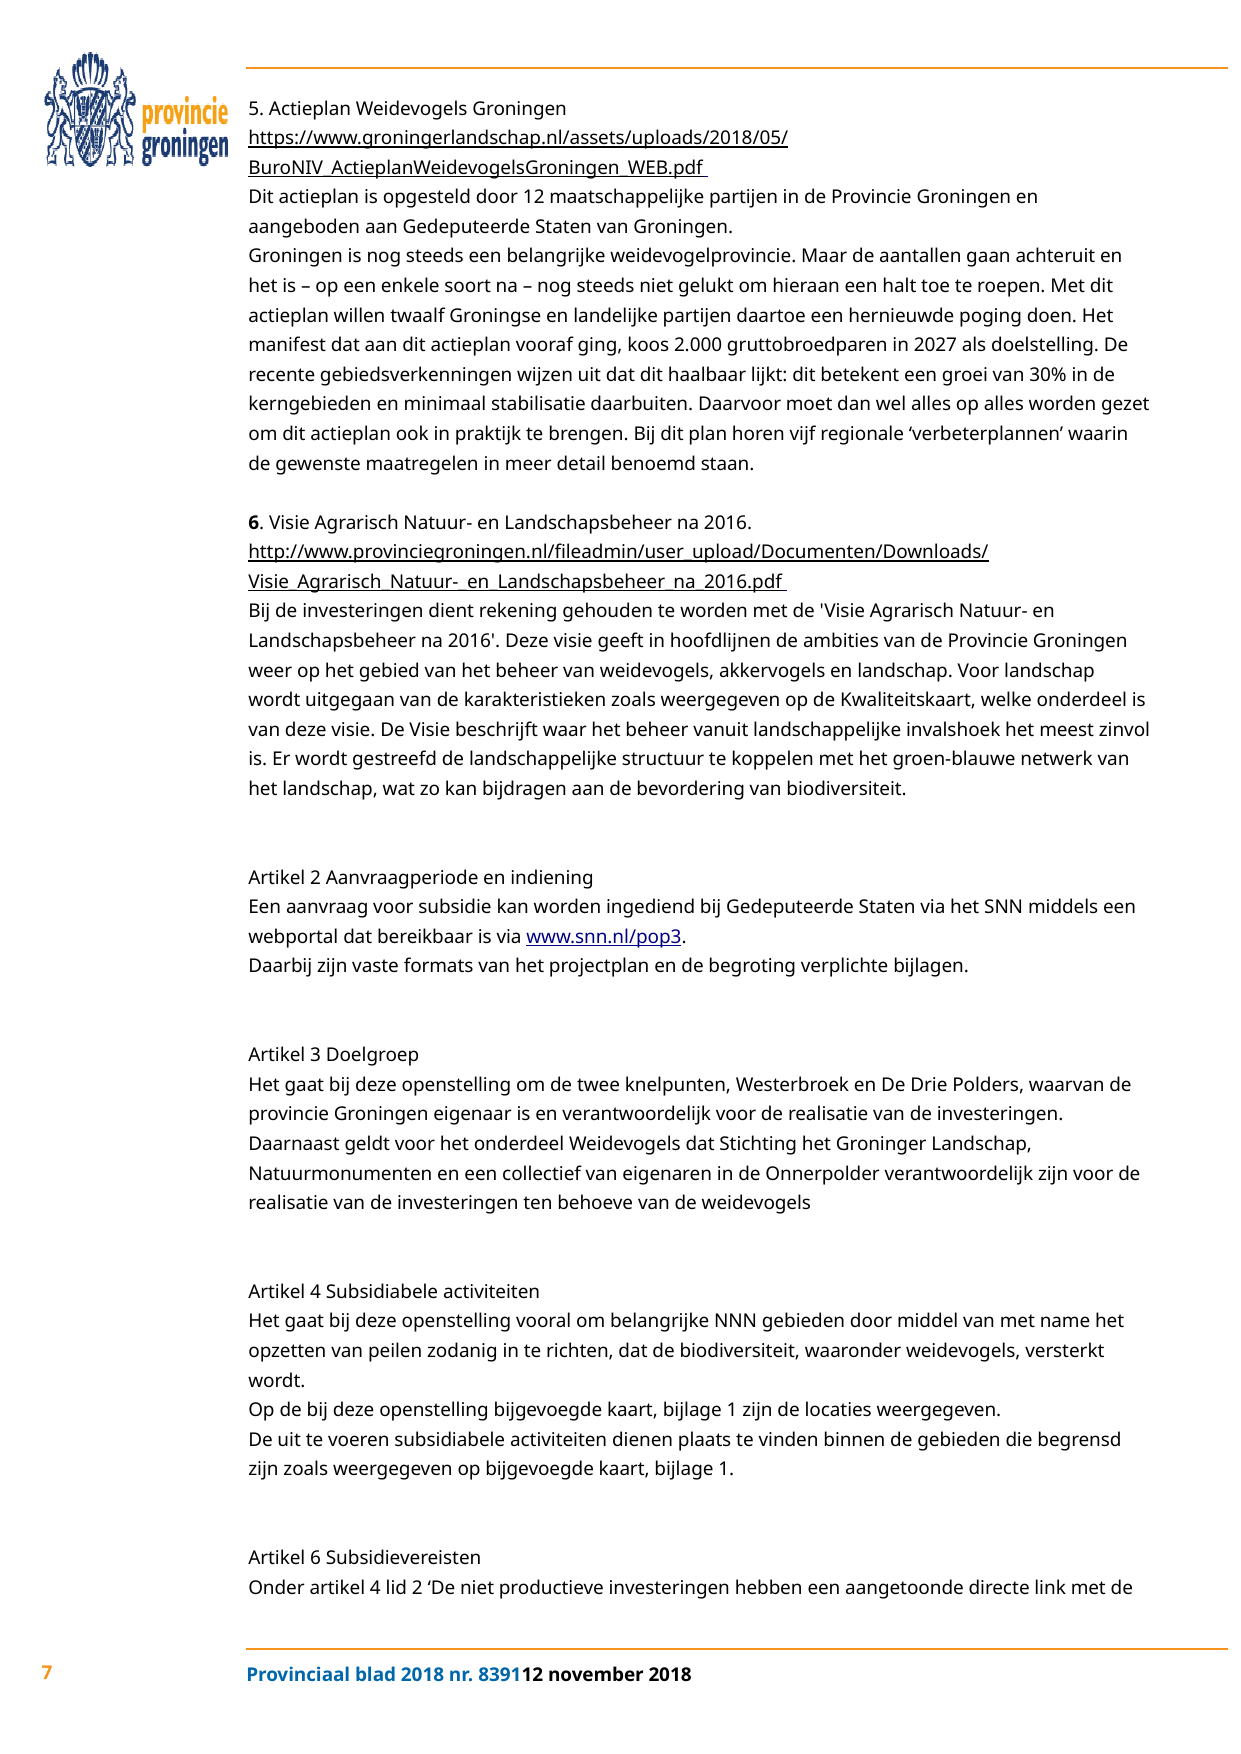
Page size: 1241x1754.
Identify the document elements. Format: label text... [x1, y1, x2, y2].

text Artikel 4 Subsidiabele activiteiten [248, 1278, 1152, 1304]
text Artikel 6 Subsidievereisten [248, 1544, 1152, 1570]
text 5. Actieplan Weidevogels Groningen [248, 95, 1152, 121]
text Groningen is nog steeds een belangrijke weidevogelprovincie. Maar de aantallen gaan achteruit en het is – op een enkele soort na – nog steeds niet gelukt om hieraan een halt toe te roepen. Met dit actieplan willen twaalf Groningse en landelijke partijen daartoe een hernieuwde poging doen. Het manifest dat aan dit actieplan vooraf ging, koos 2.000 gruttobroedparen in 2027 als doelstelling. De recente gebiedsverkenningen wijzen uit dat dit haalbaar lijkt: dit betekent een groei van 30% in de kerngebieden en minimaal stabilisatie daarbuiten. Daarvoor moet dan wel alles op alles worden gezet om dit actieplan ook in praktijk te brengen. Bij dit plan horen vijf regionale ‘verbeterplannen’ waarin de gewenste maatregelen in meer detail benoemd staan. [248, 243, 1152, 476]
text 6. Visie Agrarisch Natuur- en Landschapsbeheer na 2016. [248, 509, 1152, 535]
text Artikel 2 Aanvraagperiode en indiening [248, 864, 1152, 890]
picture [41, 47, 231, 172]
text Bij de investeringen dient rekening gehouden te worden met de 'Visie Agrarisch Natuur- en Landschapsbeheer na 2016'. Deze visie geeft in hoofdlijnen de ambities van de Provincie Groningen weer op het gebied van het beheer van weidevogels, akkervogels en landschap. Voor landschap wordt uitgegaan van de karakteristieken zoals weergegeven op de Kwaliteitskaart, welke onderdeel is van deze visie. De Visie beschrijft waar het beheer vanuit landschappelijke invalshoek het meest zinvol is. Er wordt gestreefd de landschappelijke structuur te koppelen met het groen-blauwe netwerk van het landschap, wat zo kan bijdragen aan de bevordering van biodiversiteit. [248, 598, 1152, 801]
text Het gaat bij deze openstelling vooral om belangrijke NNN gebieden door middel van met name het opzetten van peilen zodanig in te richten, dat de biodiversiteit, waaronder weidevogels, versterkt wordt. [248, 1308, 1152, 1393]
text Daarnaast geldt voor het onderdeel Weidevogels dat Stichting het Groninger Landschap, Natuurmonumenten en een collectief van eigenaren in de Onnerpolder verantwoordelijk zijn voor de realisatie van de investeringen ten behoeve van de weidevogels [248, 1130, 1152, 1215]
text Een aanvraag voor subsidie kan worden ingediend bij Gedeputeerde Staten via het SNN middels een webportal dat bereikbaar is via www.snn.nl/pop3. [248, 893, 1152, 949]
text Het gaat bij deze openstelling om de twee knelpunten, Westerbroek en De Drie Polders, waarvan de provincie Groningen eigenaar is en verantwoordelijk voor de realisatie van de investeringen. [248, 1071, 1152, 1126]
text Artikel 3 Doelgroep [248, 1041, 1152, 1067]
text De uit te voeren subsidiabele activiteiten dienen plaats te vinden binnen de gebieden die begrensd zijn zoals weergegeven op bijgevoegde kaart, bijlage 1. [248, 1426, 1152, 1481]
text Op de bij deze openstelling bijgevoegde kaart, bijlage 1 zijn de locaties weergegeven. [248, 1396, 1152, 1422]
text http://www.provinciegroningen.nl/fileadmin/user_upload/Documenten/Downloads/Visie_Agrarisch_Natuur-_en_Landschapsbeheer_na_2016.pdf [248, 538, 1152, 594]
text Onder artikel 4 lid 2 ‘De niet productieve investeringen hebben een aangetoonde directe link met de [248, 1574, 1152, 1600]
text Daarbij zijn vaste formats van het projectplan en de begroting verplichte bijlagen. [248, 953, 1152, 978]
text https://www.groningerlandschap.nl/assets/uploads/2018/05/BuroNIV_ActieplanWeidevogelsGroningen_WEB.pdf [248, 124, 1152, 180]
text Dit actieplan is opgesteld door 12 maatschappelijke partijen in de Provincie Groningen en aangeboden aan Gedeputeerde Staten van Groningen. [248, 183, 1152, 239]
